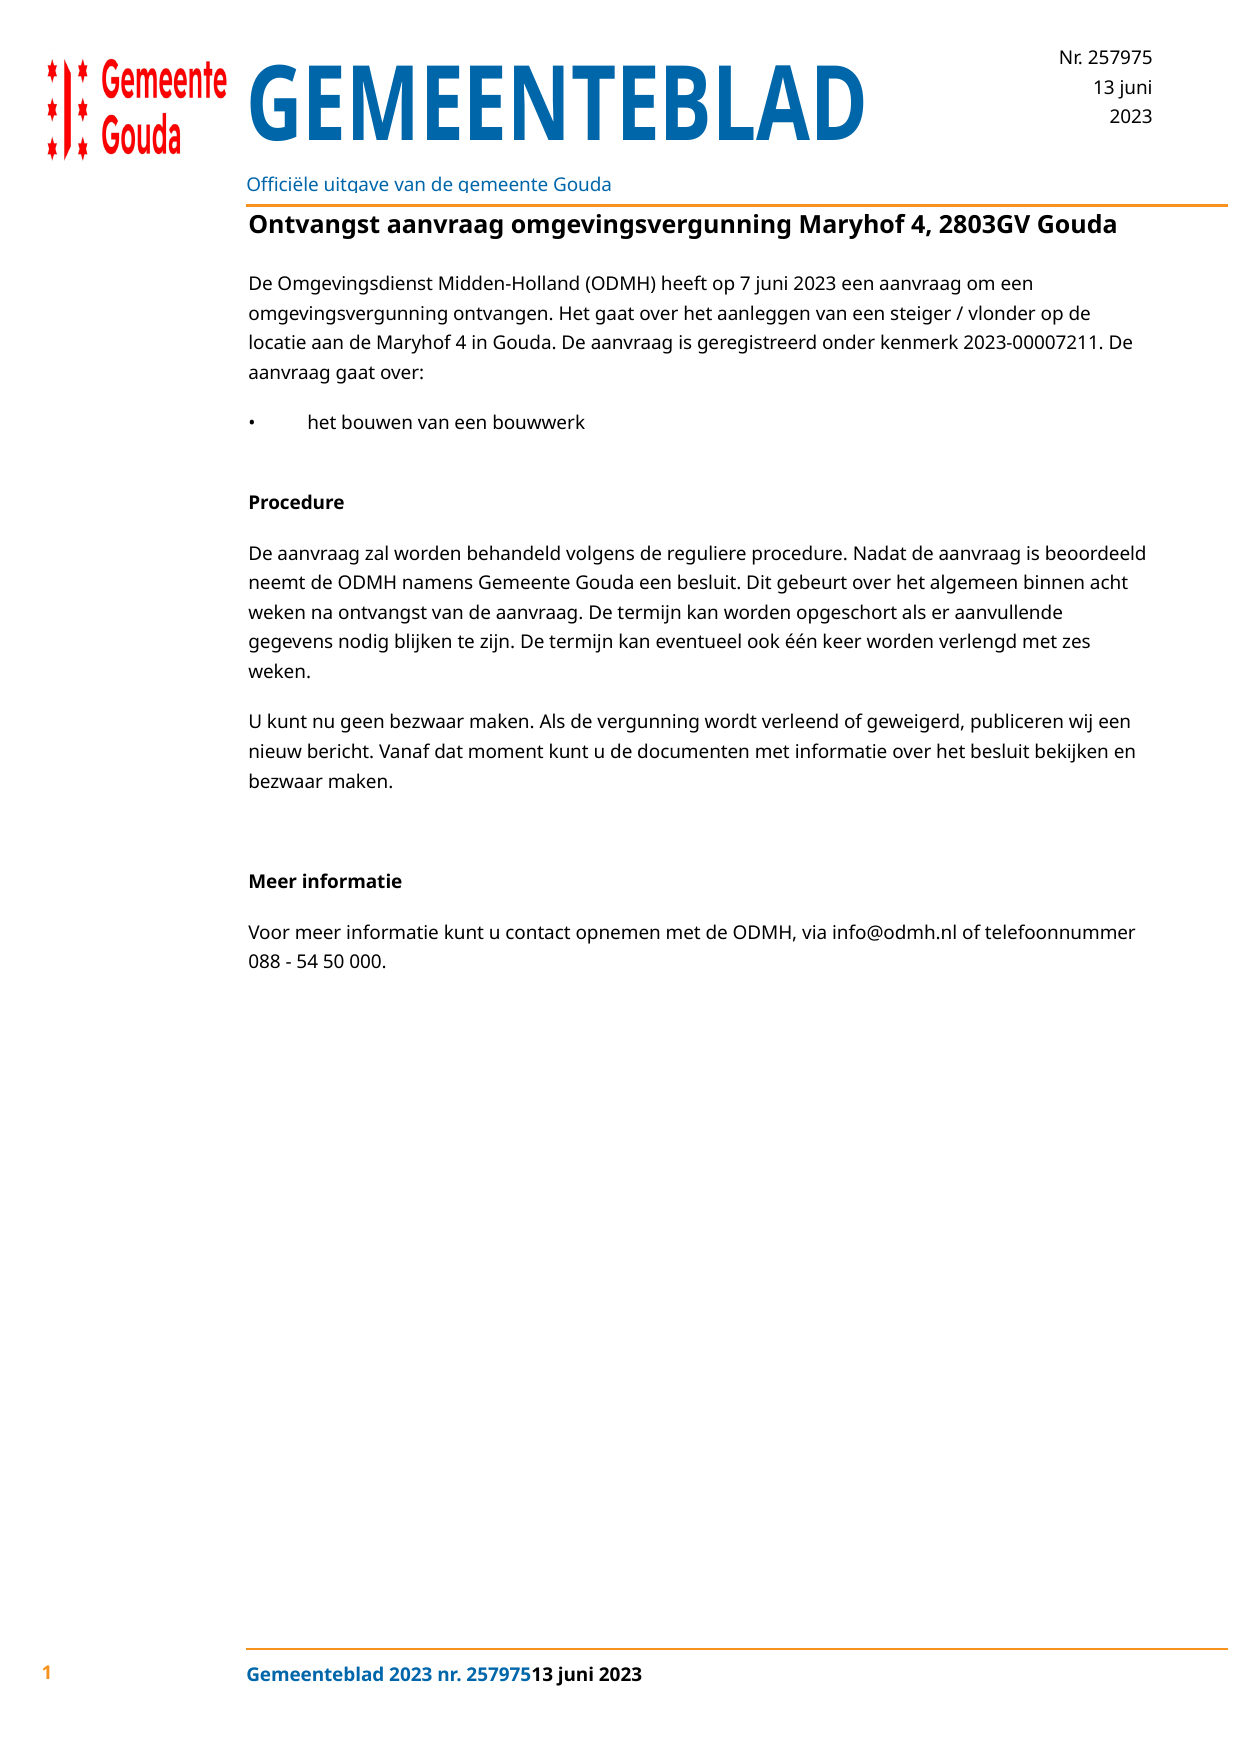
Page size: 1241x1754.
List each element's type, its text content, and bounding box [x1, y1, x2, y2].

text De aanvraag zal worden behandeld volgens de reguliere procedure. Nadat de aanvraag is beoordeeld neemt de ODMH namens Gemeente Gouda een besluit. Dit gebeurt over het algemeen binnen acht weken na ontvangst van de aanvraag. De termijn kan worden opgeschort als er aanvullende gegevens nodig blijken te zijn. De termijn kan eventueel ook één keer worden verlengd met zes weken. [248, 540, 1152, 684]
text Ontvangst aanvraag omgevingsvergunning Maryhof 4, 2803GV Gouda [248, 207, 1152, 241]
text Voor meer informatie kunt u contact opnemen met de ODMH, via info@odmh.nl of telefoonnummer 088 - 54 50 000. [248, 919, 1152, 974]
text Procedure [248, 489, 1152, 515]
text U kunt nu geen bezwaar maken. Als de vergunning wordt verleend of geweigerd, publiceren wij een nieuw bericht. Vanaf dat moment kunt u de documenten met informatie over het besluit bekijken en bezwaar maken. [248, 709, 1152, 793]
picture [41, 47, 231, 172]
text De Omgevingsdienst Midden-Holland (ODMH) heeft op 7 juni 2023 een aanvraag om een omgevingsvergunning ontvangen. Het gaat over het aanleggen van een steiger / vlonder op de locatie aan de Maryhof 4 in Gouda. De aanvraag is geregistreerd onder kenmerk 2023-00007211. De aanvraag gaat over: [248, 270, 1152, 385]
text Meer informatie [248, 869, 1152, 894]
list het bouwen van een bouwwerk [248, 409, 1152, 435]
